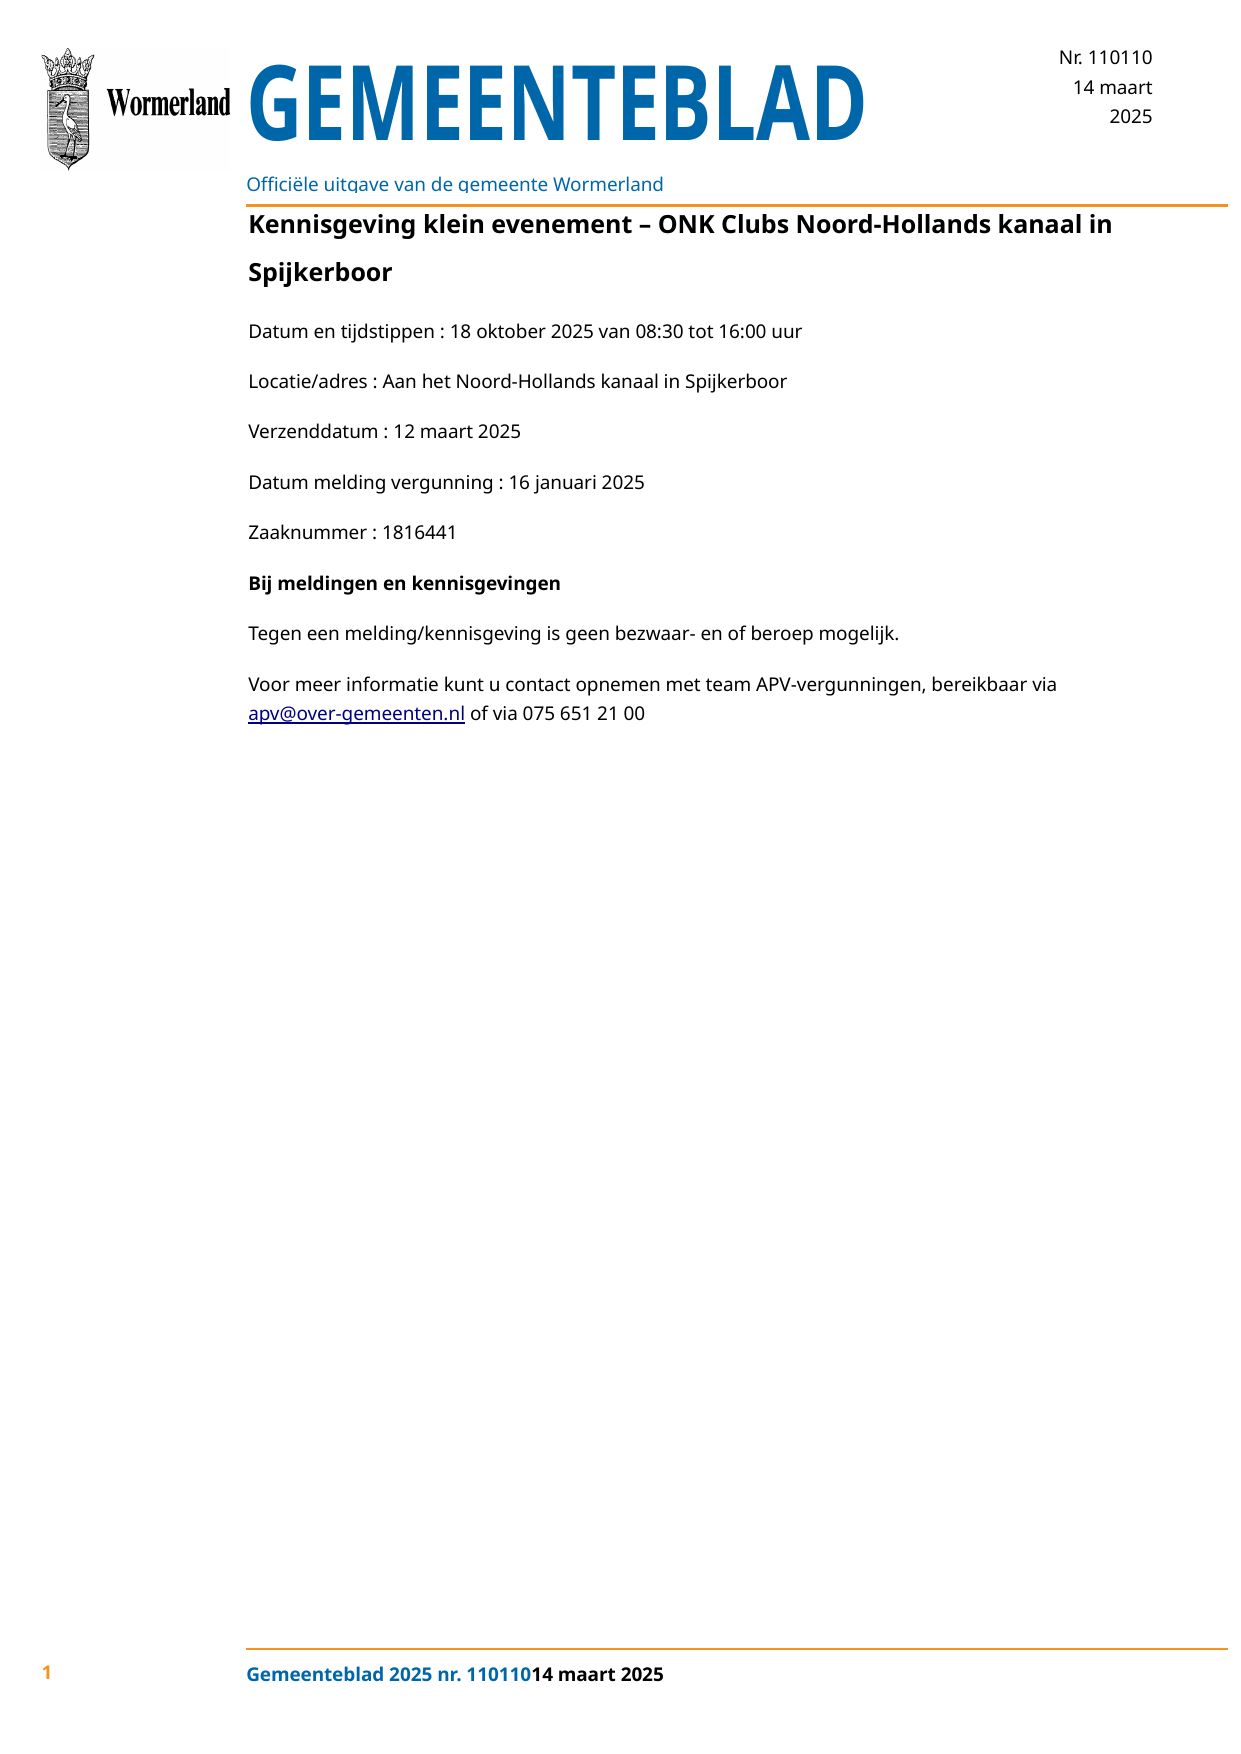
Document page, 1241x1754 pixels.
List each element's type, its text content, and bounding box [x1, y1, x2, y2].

text Tegen een melding/kennisgeving is geen bezwaar- en of beroep mogelijk. [248, 620, 1152, 646]
text Zaaknummer : 1816441 [248, 519, 1152, 545]
text Datum melding vergunning : 16 januari 2025 [248, 469, 1152, 495]
text Bij meldingen en kennisgevingen [248, 570, 1152, 596]
text Kennisgeving klein evenement – ONK Clubs Noord-Hollands kanaal in Spijkerboor [248, 207, 1152, 288]
text Voor meer informatie kunt u contact opnemen met team APV-vergunningen, bereikbaar via apv@over-gemeenten.nl of via 075 651 21 00 [248, 671, 1152, 726]
picture [41, 47, 231, 172]
text Verzenddatum : 12 maart 2025 [248, 419, 1152, 444]
text Locatie/adres : Aan het Noord-Hollands kanaal in Spijkerboor [248, 368, 1152, 394]
text Datum en tijdstippen : 18 oktober 2025 van 08:30 tot 16:00 uur [248, 318, 1152, 344]
